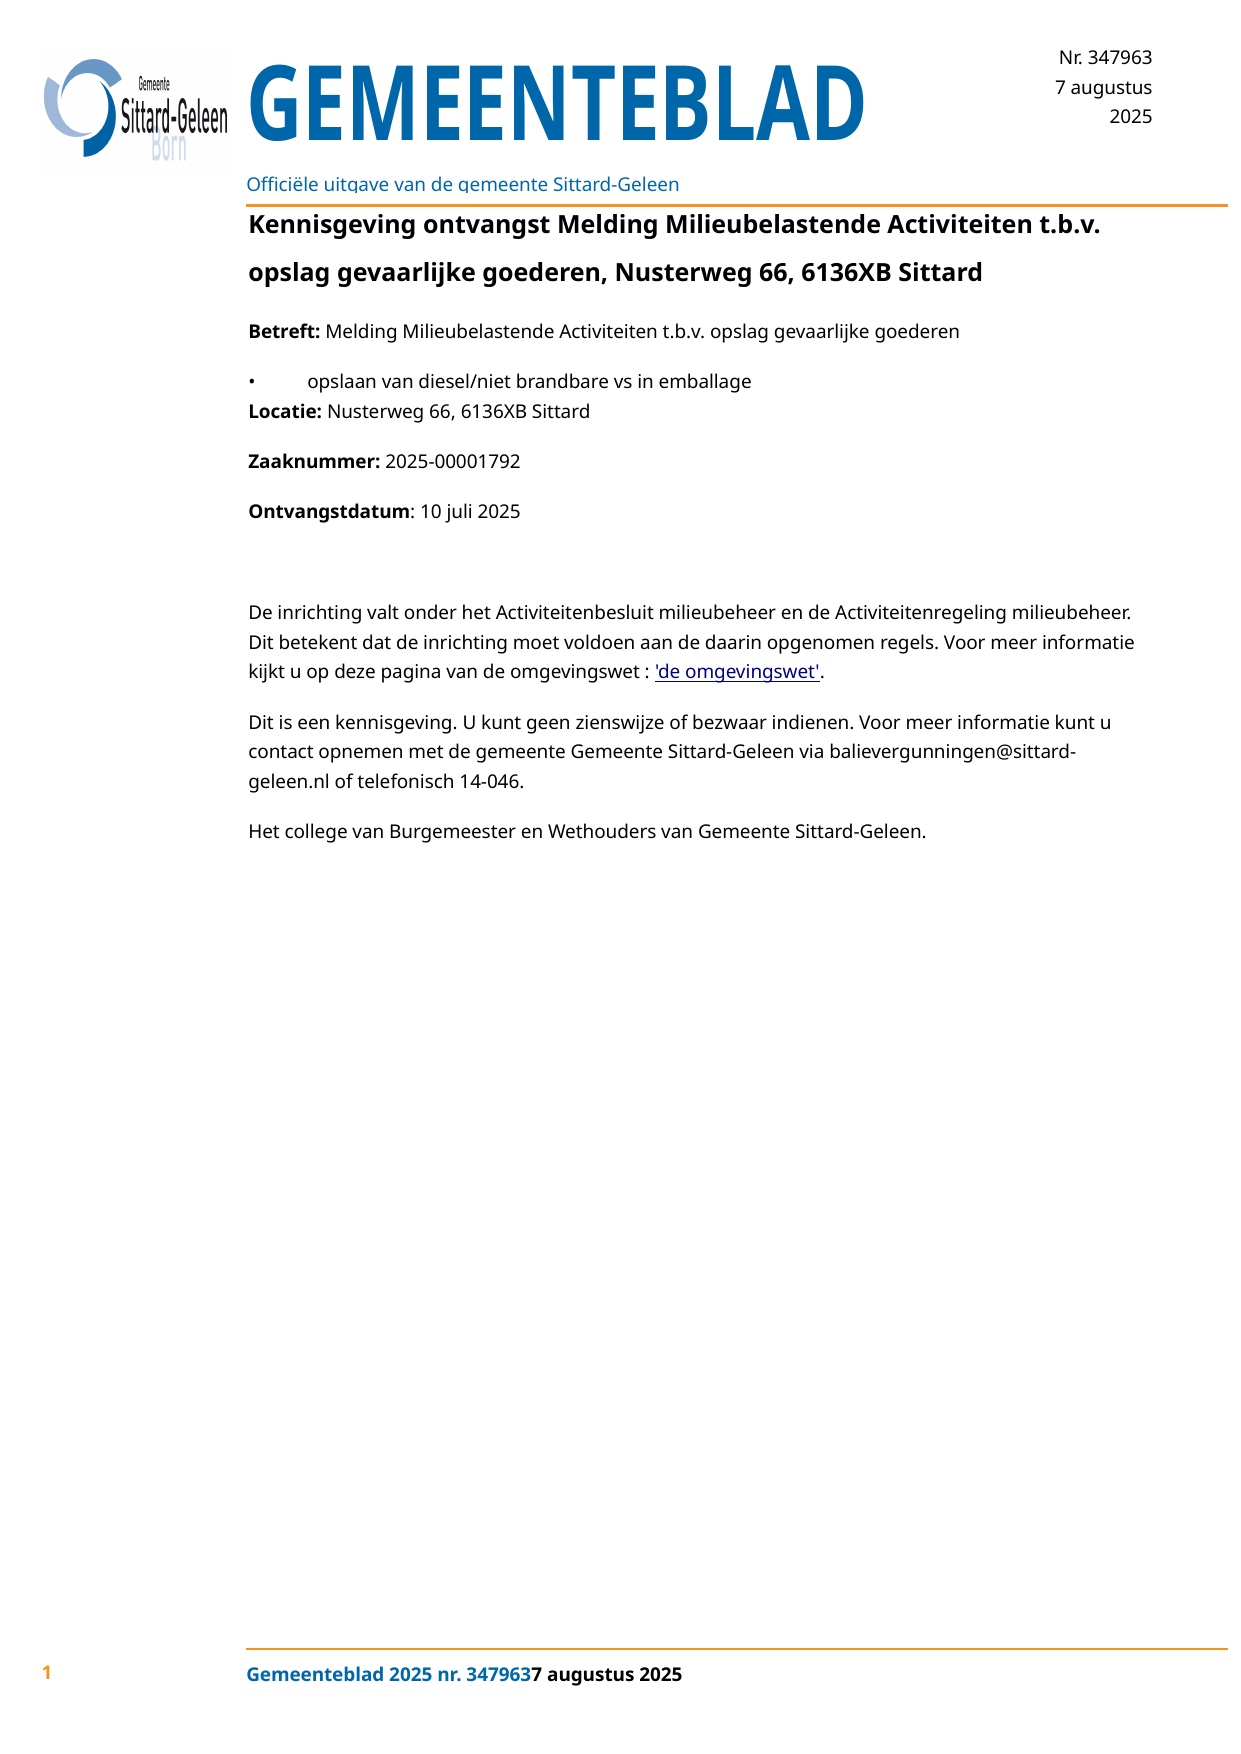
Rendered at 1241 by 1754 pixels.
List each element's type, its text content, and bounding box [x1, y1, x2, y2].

list opslaan van diesel/niet brandbare vs in emballage [248, 368, 1152, 394]
text Locatie: Nusterweg 66, 6136XB Sittard [248, 398, 1152, 424]
text De inrichting valt onder het Activiteitenbesluit milieubeheer en de Activiteitenregeling milieubeheer. Dit betekent dat de inrichting moet voldoen aan de daarin opgenomen regels. Voor meer informatie kijkt u op deze pagina van de omgevingswet : 'de omgevingswet'. [248, 599, 1152, 684]
text Zaaknummer: 2025-00001792 [248, 448, 1152, 474]
text Het college van Burgemeester en Wethouders van Gemeente Sittard-Geleen. [248, 819, 1152, 844]
text Kennisgeving ontvangst Melding Milieubelastende Activiteiten t.b.v. opslag gevaarlijke goederen, Nusterweg 66, 6136XB Sittard [248, 207, 1152, 288]
text Ontvangstdatum: 10 juli 2025 [248, 499, 1152, 524]
picture [41, 47, 231, 172]
text Dit is een kennisgeving. U kunt geen zienswijze of bezwaar indienen. Voor meer informatie kunt u contact opnemen met de gemeente Gemeente Sittard-Geleen via balievergunningen@sittard-geleen.nl of telefonisch 14-046. [248, 709, 1152, 794]
text Betreft: Melding Milieubelastende Activiteiten t.b.v. opslag gevaarlijke goederen [248, 318, 1152, 344]
